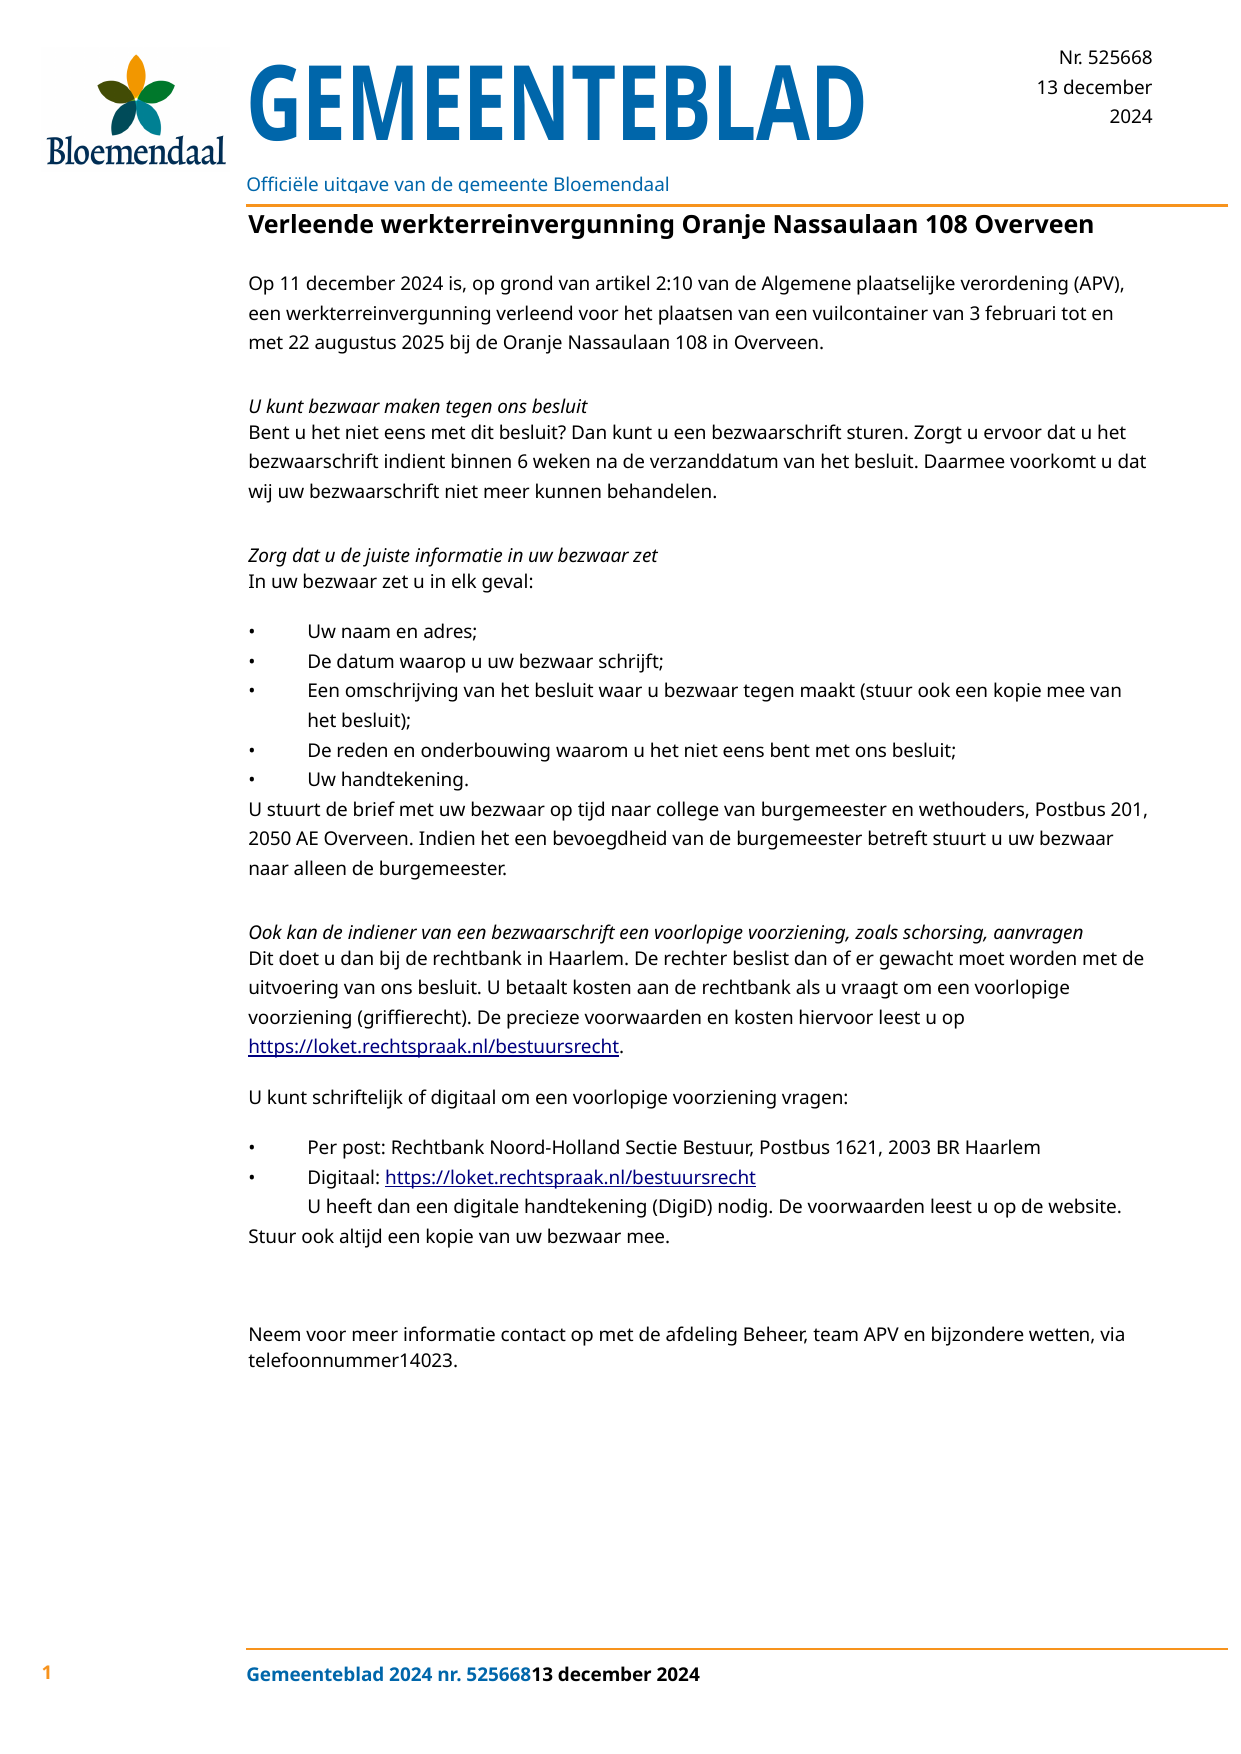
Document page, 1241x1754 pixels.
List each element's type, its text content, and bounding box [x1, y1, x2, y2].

list De datum waarop u uw bezwaar schrijft; [248, 648, 1152, 674]
list De reden en onderbouwing waarom u het niet eens bent met ons besluit; [248, 737, 1152, 762]
list Uw naam en adres; [248, 618, 1152, 644]
list Per post: Rechtbank Noord-Holland Sectie Bestuur, Postbus 1621, 2003 BR Haarlem [248, 1134, 1152, 1160]
list U heeft dan een digitale handtekening (DigiD) nodig. De voorwaarden leest u op de website. [248, 1193, 1152, 1219]
text U kunt schriftelijk of digitaal om een voorlopige voorziening vragen: [248, 1084, 1152, 1110]
list Een omschrijving van het besluit waar u bezwaar tegen maakt (stuur ook een kopie mee van het besluit); [248, 678, 1152, 733]
picture [41, 47, 231, 172]
text U kunt bezwaar maken tegen ons besluit [248, 393, 1152, 419]
text Bent u het niet eens met dit besluit? Dan kunt u een bezwaarschrift sturen. Zorgt u ervoor dat u het bezwaarschrift indient binnen 6 weken na de verzanddatum van het besluit. Daarmee voorkomt u dat wij uw bezwaarschrift niet meer kunnen behandelen. [248, 419, 1152, 504]
text In uw bezwaar zet u in elk geval: [248, 568, 1152, 594]
text Verleende werkterreinvergunning Oranje Nassaulaan 108 Overveen [248, 207, 1152, 241]
text Op 11 december 2024 is, op grond van artikel 2:10 van de Algemene plaatselijke verordening (APV), een werkterreinvergunning verleend voor het plaatsen van een vuilcontainer van 3 februari tot en met 22 augustus 2025 bij de Oranje Nassaulaan 108 in Overveen. [248, 270, 1152, 355]
text U stuurt de brief met uw bezwaar op tijd naar college van burgemeester en wethouders, Postbus 201, 2050 AE Overveen. Indien het een bevoegdheid van de burgemeester betreft stuurt u uw bezwaar naar alleen de burgemeester. [248, 796, 1152, 881]
text Zorg dat u de juiste informatie in uw bezwaar zet [248, 542, 1152, 568]
text Ook kan de indiener van een bezwaarschrift een voorlopige voorziening, zoals schorsing, aanvragen [248, 919, 1152, 945]
list Digitaal: https://loket.rechtspraak.nl/bestuursrecht [248, 1164, 1152, 1190]
list Uw handtekening. [248, 766, 1152, 792]
text Neem voor meer informatie contact op met de afdeling Beheer, team APV en bijzondere wetten, via telefoonnummer14023. [248, 1321, 1152, 1373]
text Stuur ook altijd een kopie van uw bezwaar mee. [248, 1223, 1152, 1249]
text Dit doet u dan bij de rechtbank in Haarlem. De rechter beslist dan of er gewacht moet worden met de uitvoering van ons besluit. U betaalt kosten aan de rechtbank als u vraagt om een voorlopige voorziening (griffierecht). De precieze voorwaarden en kosten hiervoor leest u op https://loket.rechtspraak.nl/bestuursrecht. [248, 945, 1152, 1059]
